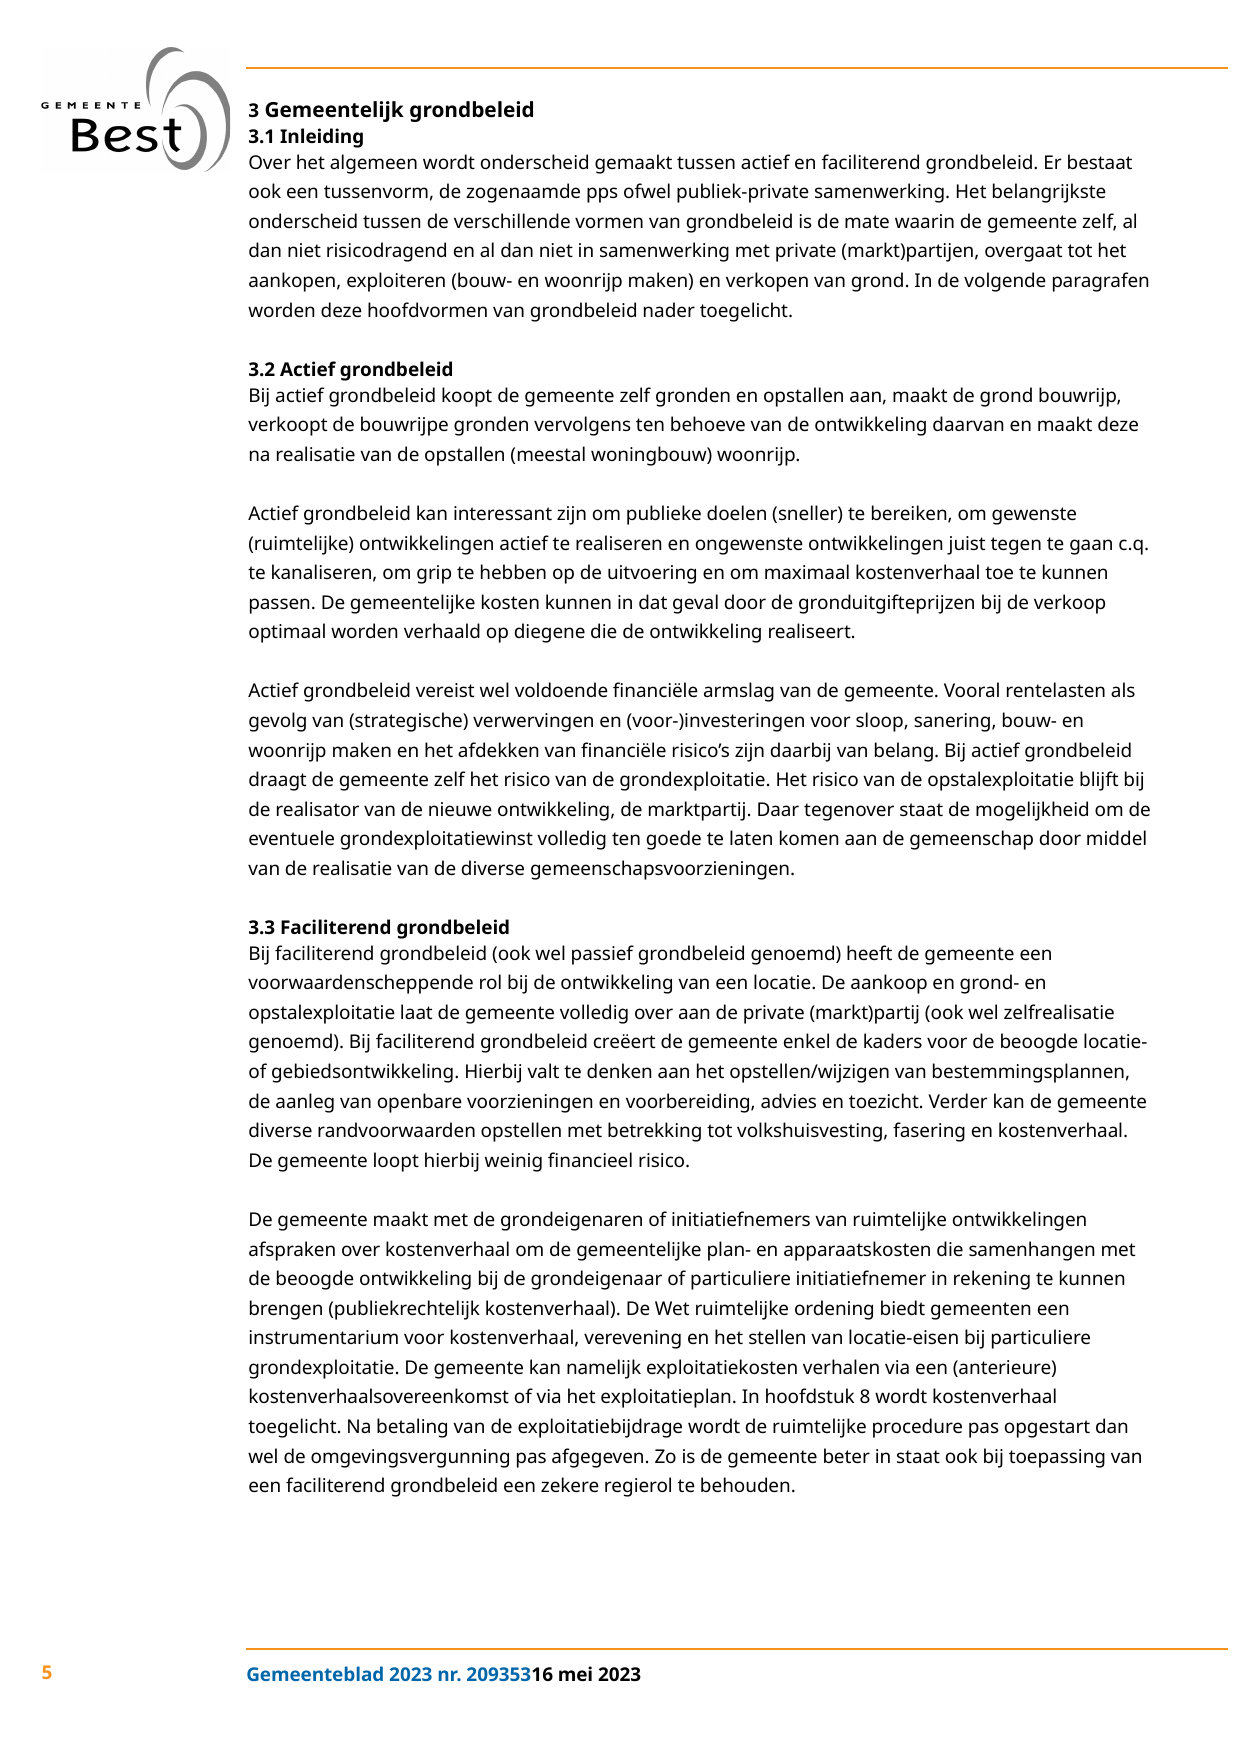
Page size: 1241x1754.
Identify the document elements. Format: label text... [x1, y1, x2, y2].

text Actief grondbeleid kan interessant zijn om publieke doelen (sneller) te bereiken, om gewenste (ruimtelijke) ontwikkelingen actief te realiseren en ongewenste ontwikkelingen juist tegen te gaan c.q. te kanaliseren, om grip te hebben op de uitvoering en om maximaal kostenverhaal toe te kunnen passen. De gemeentelijke kosten kunnen in dat geval door de gronduitgifteprijzen bij de verkoop optimaal worden verhaald op diegene die de ontwikkeling realiseert. [248, 500, 1152, 644]
text Over het algemeen wordt onderscheid gemaakt tussen actief en faciliterend grondbeleid. Er bestaat ook een tussenvorm, de zogenaamde pps ofwel publiek-private samenwerking. Het belangrijkste onderscheid tussen de verschillende vormen van grondbeleid is de mate waarin de gemeente zelf, al dan niet risicodragend en al dan niet in samenwerking met private (markt)partijen, overgaat tot het aankopen, exploiteren (bouw- en woonrijp maken) en verkopen van grond. In de volgende paragrafen worden deze hoofdvormen van grondbeleid nader toegelicht. [248, 149, 1152, 323]
text Actief grondbeleid vereist wel voldoende financiële armslag van de gemeente. Vooral rentelasten als gevolg van (strategische) verwervingen en (voor-)investeringen voor sloop, sanering, bouw- en woonrijp maken en het afdekken van financiële risico’s zijn daarbij van belang. Bij actief grondbeleid draagt de gemeente zelf het risico van de grondexploitatie. Het risico van de opstalexploitatie blijft bij de realisator van de nieuwe ontwikkeling, de marktpartij. Daar tegenover staat de mogelijkheid om de eventuele grondexploitatiewinst volledig ten goede te laten komen aan de gemeenschap door middel van de realisatie van de diverse gemeenschapsvoorzieningen. [248, 678, 1152, 881]
text 3.3 Faciliterend grondbeleid [248, 914, 1152, 940]
picture [41, 47, 231, 172]
text 3 Gemeentelijk grondbeleid [248, 95, 1152, 123]
text De gemeente maakt met de grondeigenaren of initiatiefnemers van ruimtelijke ontwikkelingen afspraken over kostenverhaal om de gemeentelijke plan- en apparaatskosten die samenhangen met de beoogde ontwikkeling bij de grondeigenaar of particuliere initiatiefnemer in rekening te kunnen brengen (publiekrechtelijk kostenverhaal). De Wet ruimtelijke ordening biedt gemeenten een instrumentarium voor kostenverhaal, verevening en het stellen van locatie-eisen bij particuliere grondexploitatie. De gemeente kan namelijk exploitatiekosten verhalen via een (anterieure) kostenverhaalsovereenkomst of via het exploitatieplan. In hoofdstuk 8 wordt kostenverhaal toegelicht. Na betaling van de exploitatiebijdrage wordt de ruimtelijke procedure pas opgestart dan wel de omgevingsvergunning pas afgegeven. Zo is de gemeente beter in staat ook bij toepassing van een faciliterend grondbeleid een zekere regierol te behouden. [248, 1206, 1152, 1498]
text 3.2 Actief grondbeleid [248, 356, 1152, 382]
text Bij faciliterend grondbeleid (ook wel passief grondbeleid genoemd) heeft de gemeente een voorwaardenscheppende rol bij de ontwikkeling van een locatie. De aankoop en grond- en opstalexploitatie laat de gemeente volledig over aan de private (markt)partij (ook wel zelfrealisatie genoemd). Bij faciliterend grondbeleid creëert de gemeente enkel de kaders voor de beoogde locatie- of gebiedsontwikkeling. Hierbij valt te denken aan het opstellen/wijzigen van bestemmingsplannen, de aanleg van openbare voorzieningen en voorbereiding, advies en toezicht. Verder kan de gemeente diverse randvoorwaarden opstellen met betrekking tot volkshuisvesting, fasering en kostenverhaal. De gemeente loopt hierbij weinig financieel risico. [248, 940, 1152, 1173]
text Bij actief grondbeleid koopt de gemeente zelf gronden en opstallen aan, maakt de grond bouwrijp, verkoopt de bouwrijpe gronden vervolgens ten behoeve van de ontwikkeling daarvan en maakt deze na realisatie van de opstallen (meestal woningbouw) woonrijp. [248, 382, 1152, 467]
text 3.1 Inleiding [248, 123, 1152, 149]
